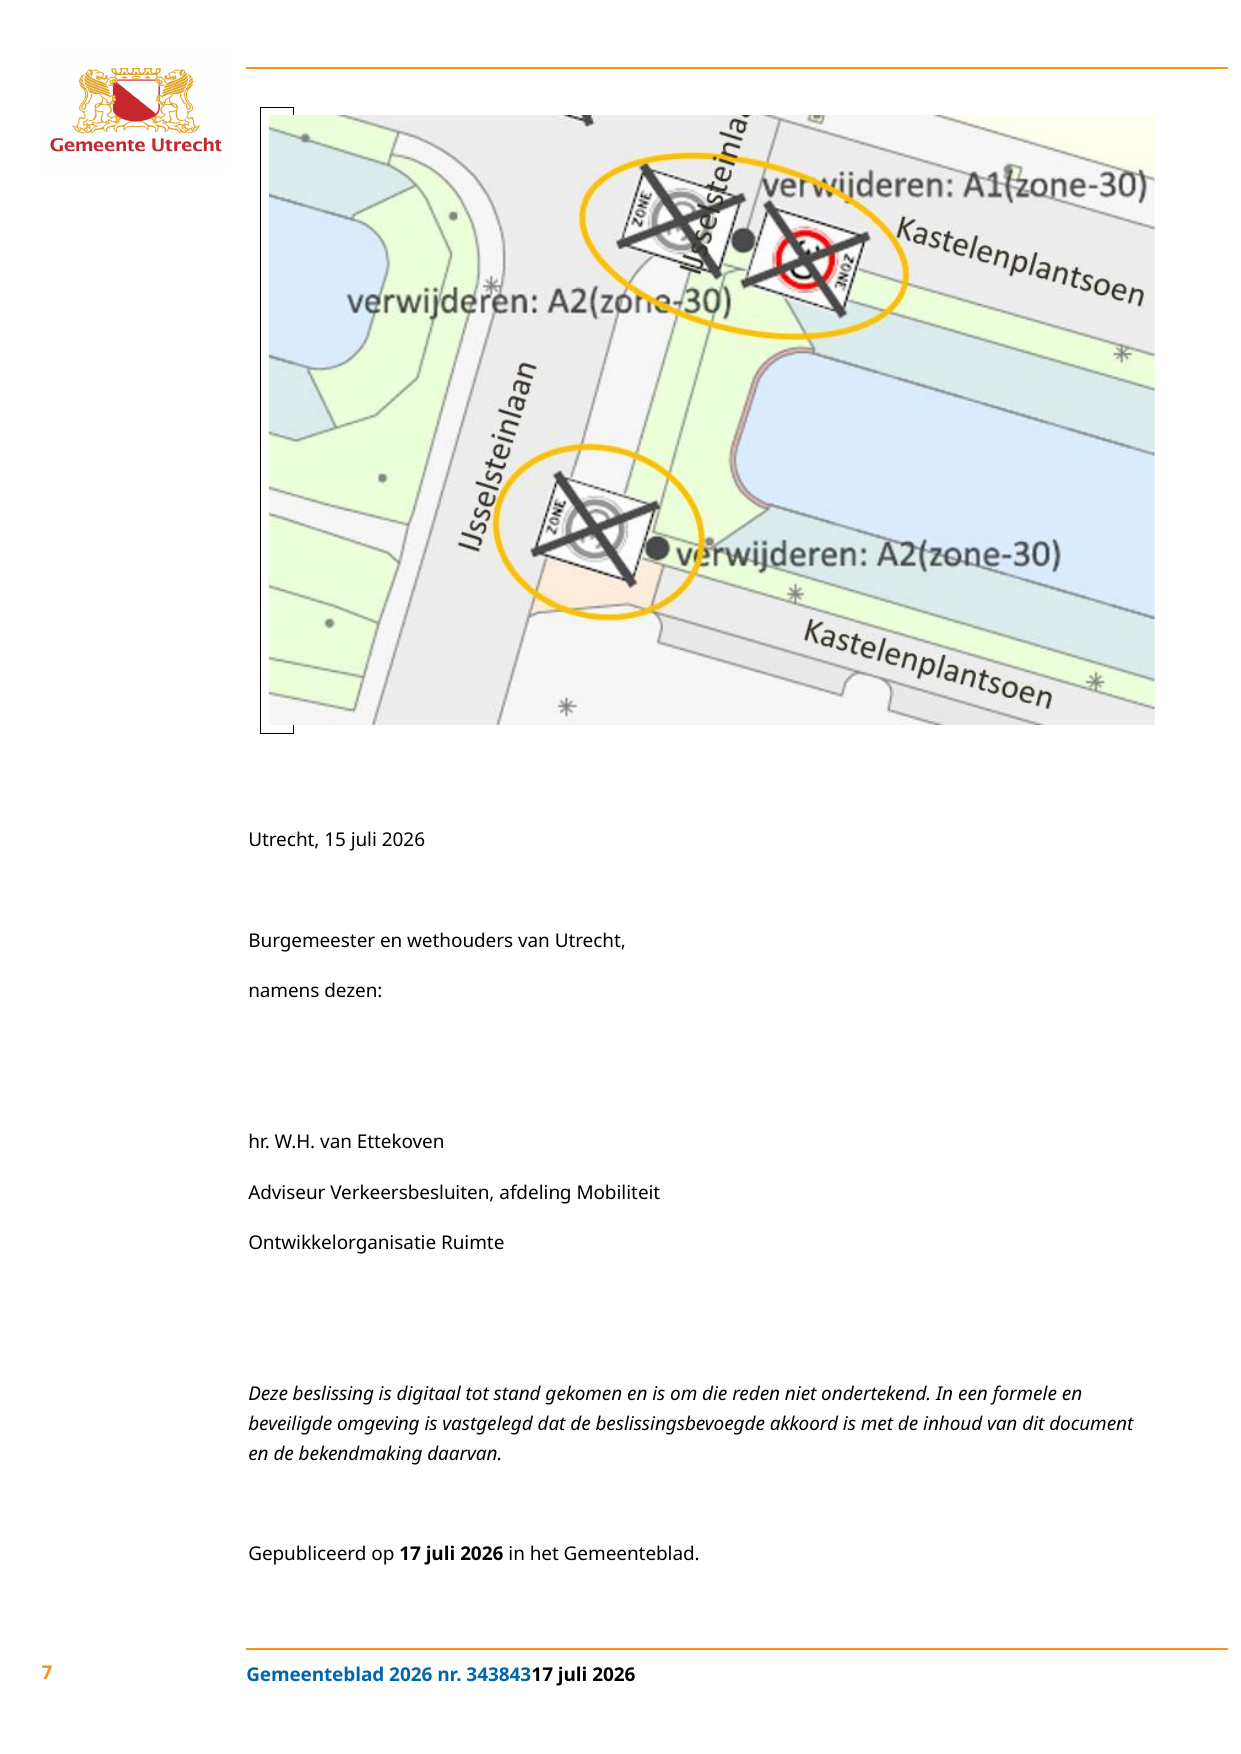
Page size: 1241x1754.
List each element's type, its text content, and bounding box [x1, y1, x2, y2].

text Burgemeester en wethouders van Utrecht, [248, 927, 1152, 953]
picture [268, 115, 1155, 725]
text namens dezen: [248, 977, 1152, 1003]
text Adviseur Verkeersbesluiten, afdeling Mobiliteit [248, 1179, 1152, 1205]
text Gepubliceerd op 17 juli 2026 in het Gemeenteblad. [248, 1541, 1152, 1566]
text Utrecht, 15 juli 2026 [248, 826, 1152, 852]
text Deze beslissing is digitaal tot stand gekomen en is om die reden niet ondertekend. In een formele en beveiligde omgeving is vastgelegd dat de beslissingsbevoegde akkoord is met de inhoud van dit document en de bekendmaking daarvan. [248, 1381, 1152, 1466]
text Ontwikkelorganisatie Ruimte [248, 1229, 1152, 1255]
picture [41, 47, 231, 172]
text hr. W.H. van Ettekoven [248, 1128, 1152, 1154]
